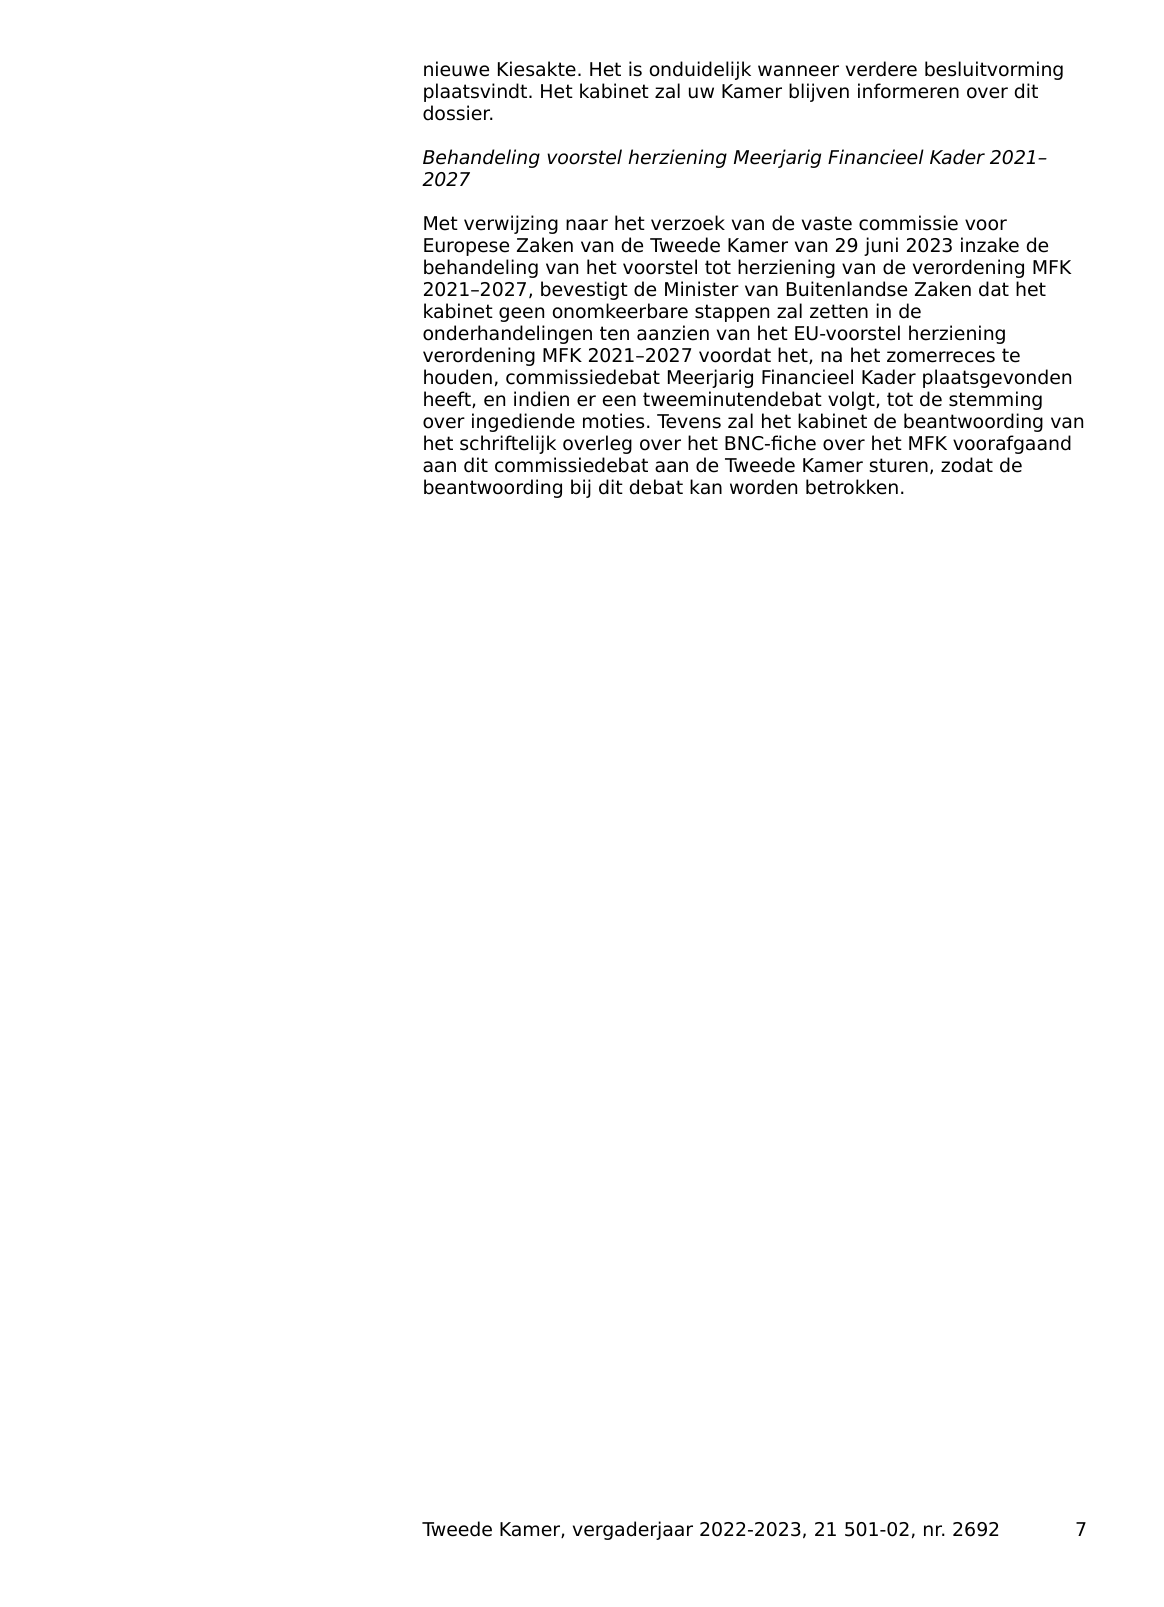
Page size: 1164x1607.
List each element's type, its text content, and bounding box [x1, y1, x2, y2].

text Met verwijzing naar het verzoek van de vaste commissie voor Europese Zaken van de Tweede Kamer van 29 juni 2023 inzake de behandeling van het voorstel tot herziening van de verordening MFK 2021–2027, bevestigt de Minister van Buitenlandse Zaken dat het kabinet geen onomkeerbare stappen zal zetten in de onderhandelingen ten aanzien van het EU-voorstel herziening verordening MFK 2021–2027 voordat het, na het zomerreces te houden, commissiedebat Meerjarig Financieel Kader plaatsgevonden heeft, en indien er een tweeminutendebat volgt, tot de stemming over ingediende moties. Tevens zal het kabinet de beantwoording van het schriftelijk overleg over het BNC-fiche over het MFK voorafgaand aan dit commissiedebat aan de Tweede Kamer sturen, zodat de beantwoording bij dit debat kan worden betrokken. [422, 213, 1087, 499]
subtitle Behandeling voorstel herziening Meerjarig Financieel Kader 2021–2027 [422, 147, 1087, 191]
text nieuwe Kiesakte. Het is onduidelijk wanneer verdere besluitvorming plaatsvindt. Het kabinet zal uw Kamer blijven informeren over dit dossier. [422, 59, 1087, 125]
